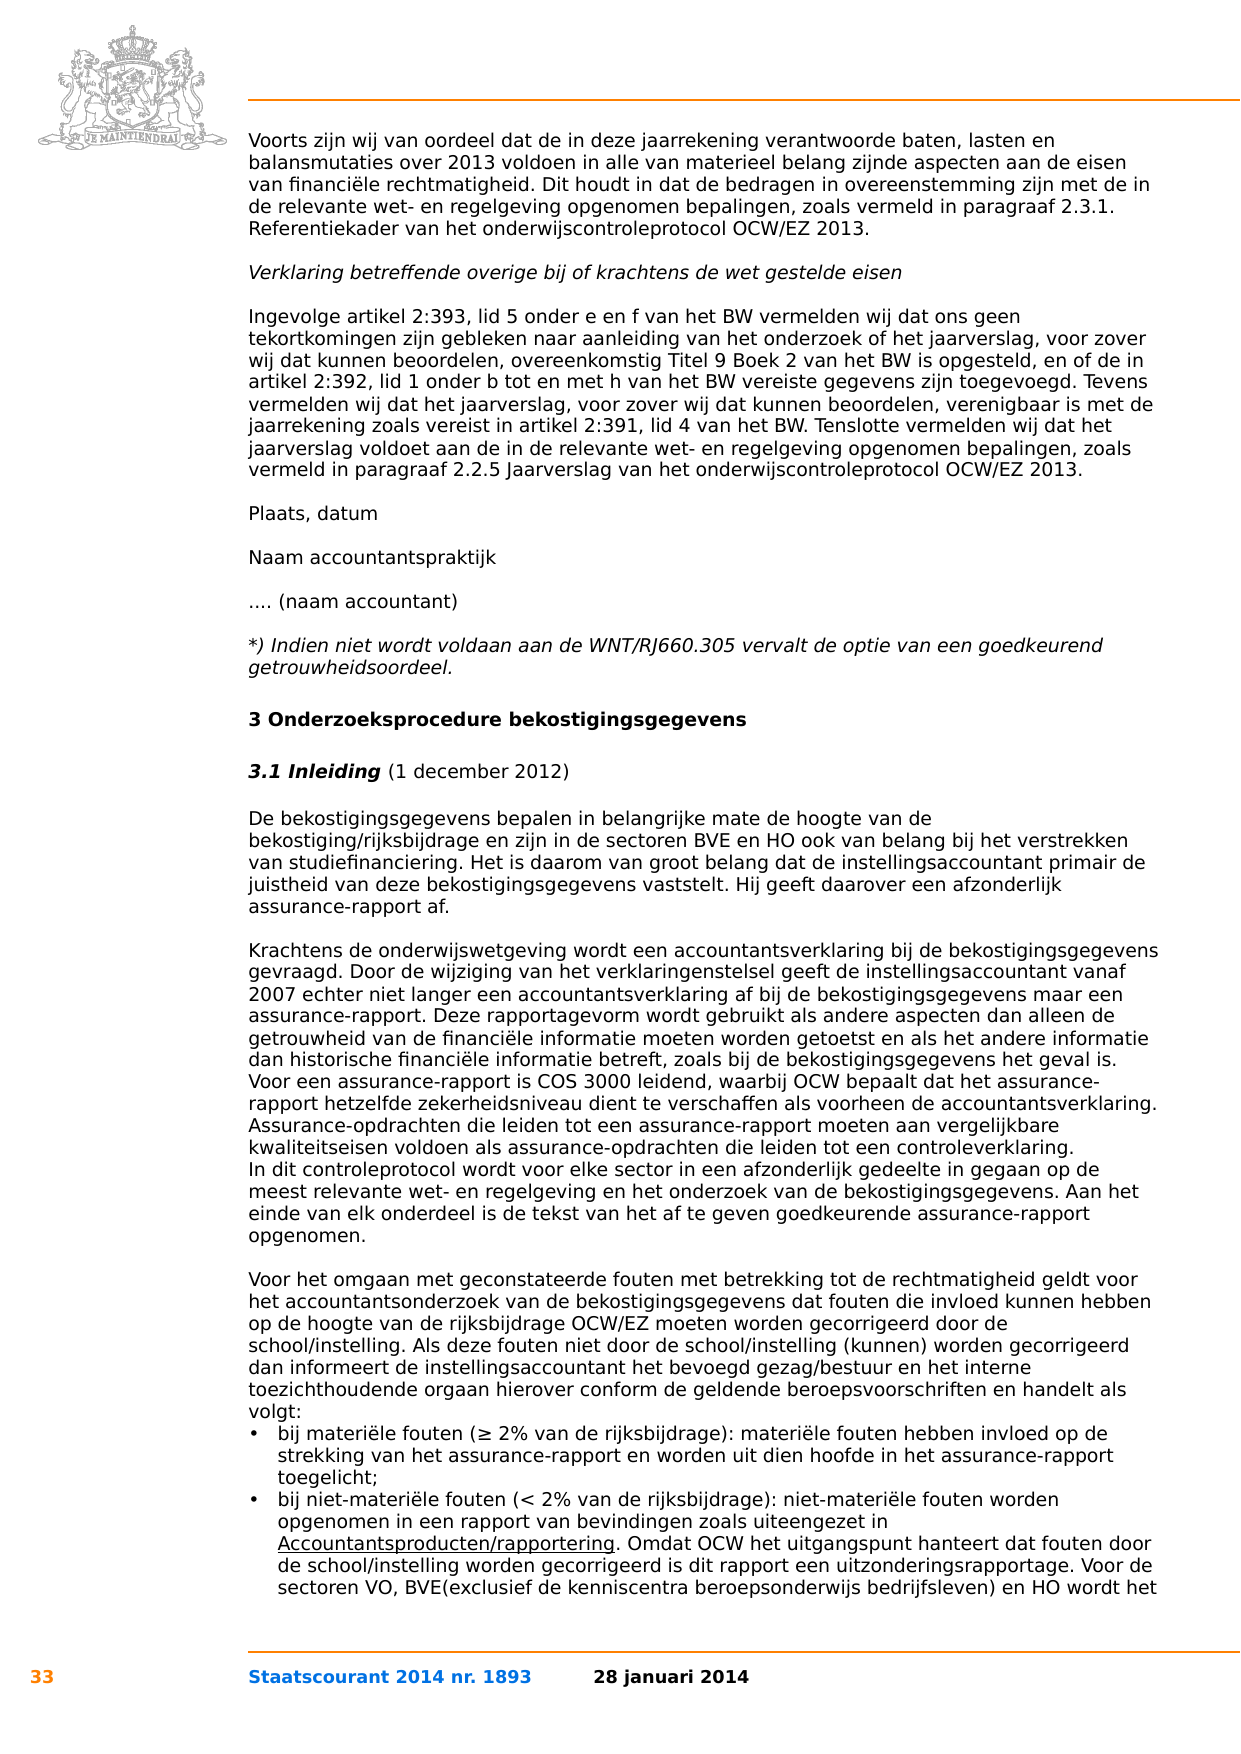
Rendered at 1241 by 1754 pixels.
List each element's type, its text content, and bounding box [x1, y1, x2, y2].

text In dit controleprotocol wordt voor elke sector in een afzonderlijk gedeelte in gegaan op de meest relevante wet- en regelgeving en het onderzoek van de bekostigingsgegevens. Aan het einde van elk onderdeel is de tekst van het af te geven goedkeurende assurance-rapport opgenomen. [248, 1159, 1163, 1247]
text .... (naam accountant) [248, 591, 1163, 613]
text Voorts zijn wij van oordeel dat de in deze jaarrekening verantwoorde baten, lasten en balansmutaties over 2013 voldoen in alle van materieel belang zijnde aspecten aan de eisen van financiële rechtmatigheid. Dit houdt in dat de bedragen in overeenstemming zijn met de in de relevante wet- en regelgeving opgenomen bepalingen, zoals vermeld in paragraaf 2.3.1. Referentiekader van het onderwijscontroleprotocol OCW/EZ 2013. [248, 130, 1163, 240]
subtitle Verklaring betreffende overige bij of krachtens de wet gestelde eisen [248, 262, 1163, 284]
text Ingevolge artikel 2:393, lid 5 onder e en f van het BW vermelden wij dat ons geen tekortkomingen zijn gebleken naar aanleiding van het onderzoek of het jaarverslag, voor zover wij dat kunnen beoordelen, overeenkomstig Titel 9 Boek 2 van het BW is opgesteld, en of de in artikel 2:392, lid 1 onder b tot en met h van het BW vereiste gegevens zijn toegevoegd. Tevens vermelden wij dat het jaarverslag, voor zover wij dat kunnen beoordelen, verenigbaar is met de jaarrekening zoals vereist in artikel 2:391, lid 4 van het BW. Tenslotte vermelden wij dat het jaarverslag voldoet aan de in de relevante wet- en regelgeving opgenomen bepalingen, zoals vermeld in paragraaf 2.2.5 Jaarverslag van het onderwijscontroleprotocol OCW/EZ 2013. [248, 306, 1163, 481]
text Krachtens de onderwijswetgeving wordt een accountantsverklaring bij de bekostigingsgegevens gevraagd. Door de wijziging van het verklaringenstelsel geeft de instellingsaccountant vanaf 2007 echter niet langer een accountantsverklaring af bij de bekostigingsgegevens maar een assurance-rapport. Deze rapportagevorm wordt gebruikt als andere aspecten dan alleen de getrouwheid van de financiële informatie moeten worden getoetst en als het andere informatie dan historische financiële informatie betreft, zoals bij de bekostigingsgegevens het geval is. Voor een assurance-rapport is COS 3000 leidend, waarbij OCW bepaalt dat het assurance-rapport hetzelfde zekerheidsniveau dient te verschaffen als voorheen de accountantsverklaring. Assurance-opdrachten die leiden tot een assurance-rapport moeten aan vergelijkbare kwaliteitseisen voldoen als assurance-opdrachten die leiden tot een controleverklaring. [248, 939, 1163, 1159]
subtitle 3 Onderzoeksprocedure bekostigingsgegevens [248, 709, 1163, 731]
text De bekostigingsgegevens bepalen in belangrijke mate de hoogte van de bekostiging/rijksbijdrage en zijn in de sectoren BVE en HO ook van belang bij het verstrekken van studiefinanciering. Het is daarom van groot belang dat de instellingsaccountant primair de juistheid van deze bekostigingsgegevens vaststelt. Hij geeft daarover een afzonderlijk assurance-rapport af. [248, 808, 1163, 918]
text Plaats, datum [248, 503, 1163, 525]
text Naam accountantspraktijk [248, 547, 1163, 569]
text • bij niet-materiële fouten (< 2% van de rijksbijdrage): niet-materiële fouten worden opgenomen in een rapport van bevindingen zoals uiteengezet in Accountantsproducten/rapportering. Omdat OCW het uitgangspunt hanteert dat fouten door de school/instelling worden gecorrigeerd is dit rapport een uitzonderingsrapportage. Voor de sectoren VO, BVE(exclusief de kenniscentra beroepsonderwijs bedrijfsleven) en HO wordt het [248, 1489, 1163, 1599]
text Voor het omgaan met geconstateerde fouten met betrekking tot de rechtmatigheid geldt voor het accountantsonderzoek van de bekostigingsgegevens dat fouten die invloed kunnen hebben op de hoogte van de rijksbijdrage OCW/EZ moeten worden gecorrigeerd door de school/instelling. Als deze fouten niet door de school/instelling (kunnen) worden gecorrigeerd dan informeert de instellingsaccountant het bevoegd gezag/bestuur en het interne toezichthoudende orgaan hierover conform de geldende beroepsvoorschriften en handelt als volgt: [248, 1269, 1163, 1423]
text • bij materiële fouten (≥ 2% van de rijksbijdrage): materiële fouten hebben invloed op de strekking van het assurance-rapport en worden uit dien hoofde in het assurance-rapport toegelicht; [248, 1423, 1163, 1489]
text *) Indien niet wordt voldaan aan de WNT/RJ660.305 vervalt de optie van een goedkeurend getrouwheidsoordeel. [248, 635, 1163, 679]
picture [38, 25, 227, 150]
subtitle 3.1 Inleiding (1 december 2012) [248, 761, 1163, 783]
